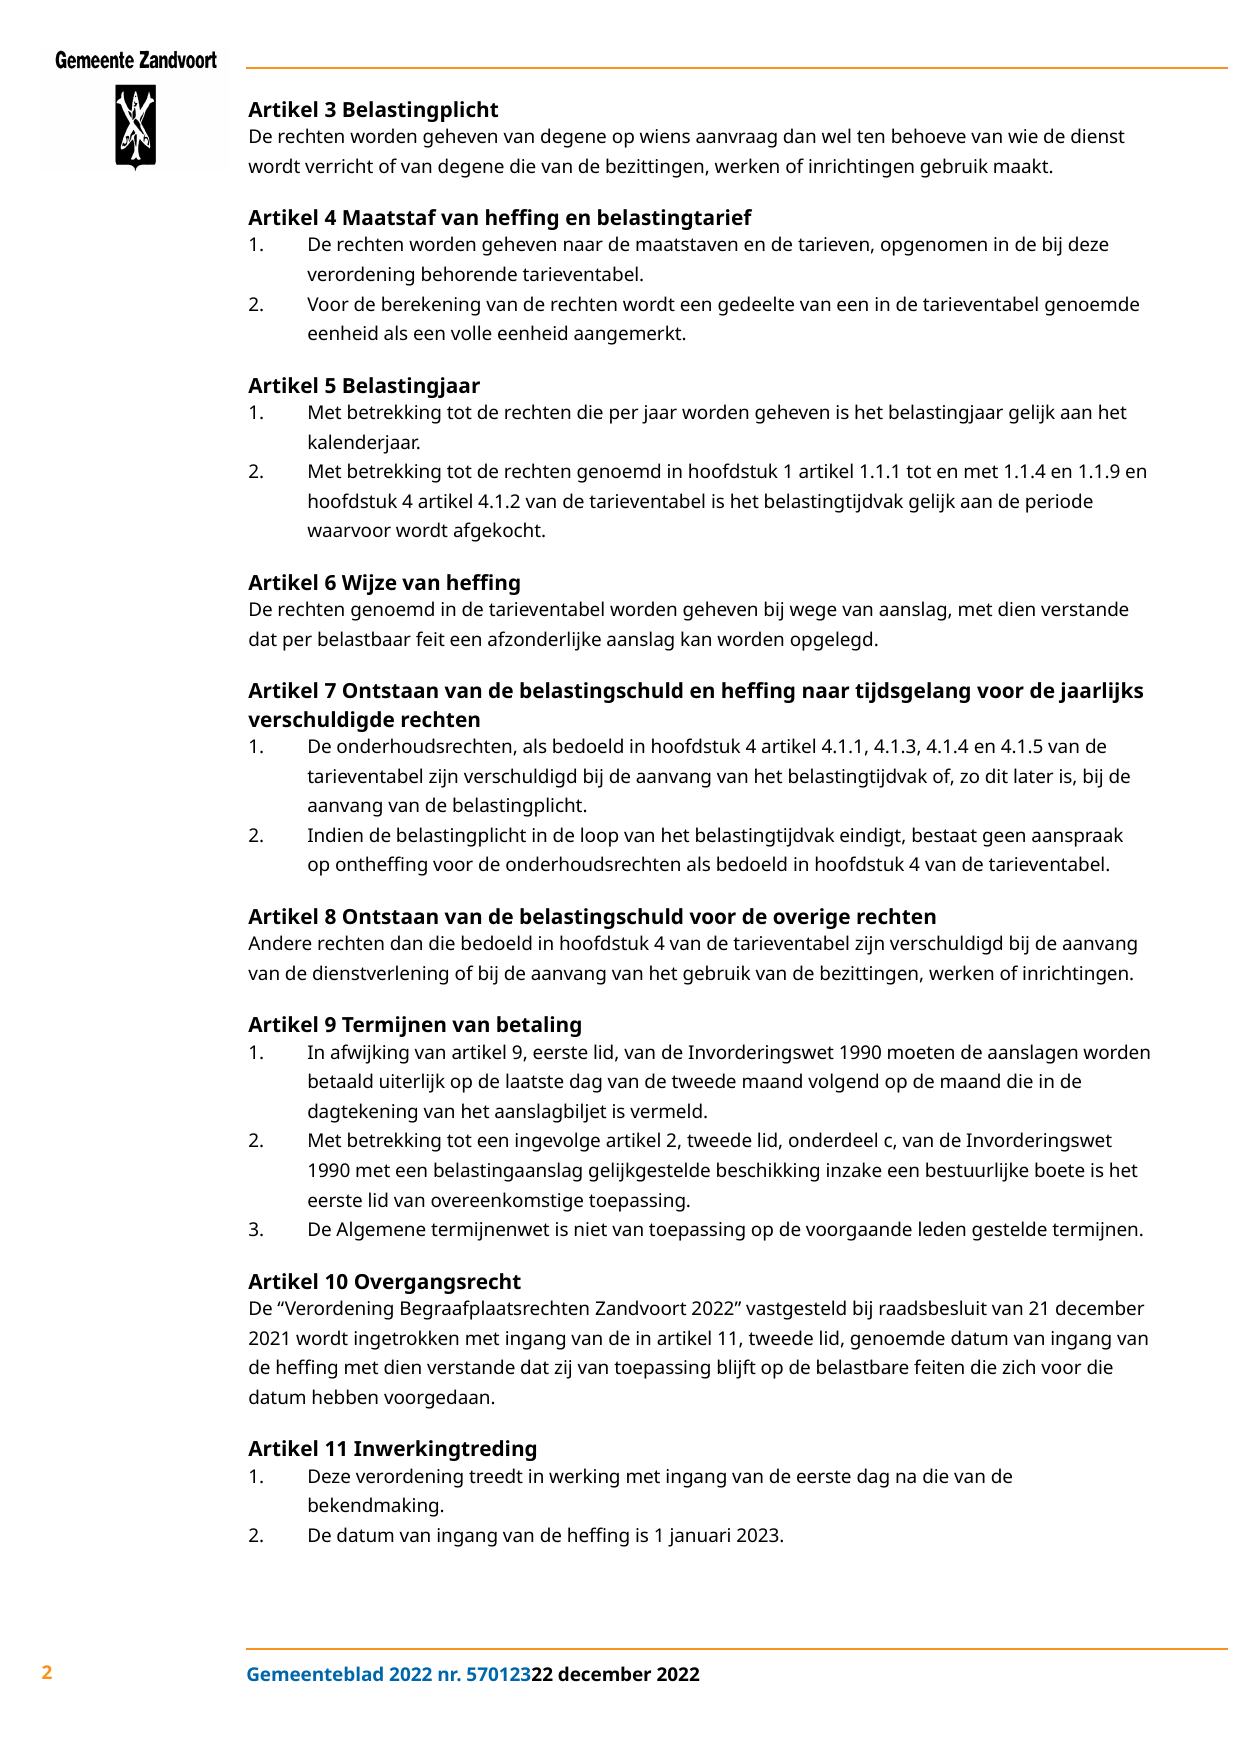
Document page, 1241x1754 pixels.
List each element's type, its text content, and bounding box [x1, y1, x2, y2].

text Artikel 8 Ontstaan van de belastingschuld voor de overige rechten [248, 902, 1152, 931]
list De onderhoudsrechten, als bedoeld in hoofdstuk 4 artikel 4.1.1, 4.1.3, 4.1.4 en 4.1.5 van de tarieventabel zijn verschuldigd bij de aanvang van het belastingtijdvak of, zo dit later is, bij de aanvang van de belastingplicht. [248, 733, 1152, 818]
text Artikel 11 Inwerkingtreding [248, 1434, 1152, 1463]
text Andere rechten dan die bedoeld in hoofdstuk 4 van de tarieventabel zijn verschuldigd bij de aanvang van de dienstverlening of bij de aanvang van het gebruik van de bezittingen, werken of inrichtingen. [248, 931, 1152, 986]
text Artikel 6 Wijze van heffing [248, 568, 1152, 596]
text Artikel 9 Termijnen van betaling [248, 1011, 1152, 1039]
text De rechten worden geheven van degene op wiens aanvraag dan wel ten behoeve van wie de dienst wordt verricht of van degene die van de bezittingen, werken of inrichtingen gebruik maakt. [248, 123, 1152, 178]
list Deze verordening treedt in werking met ingang van de eerste dag na die van de bekendmaking. [248, 1463, 1152, 1518]
text Artikel 10 Overgangsrecht [248, 1267, 1152, 1295]
list Met betrekking tot de rechten genoemd in hoofdstuk 1 artikel 1.1.1 tot en met 1.1.4 en 1.1.9 en hoofdstuk 4 artikel 4.1.2 van de tarieventabel is het belastingtijdvak gelijk aan de periode waarvoor wordt afgekocht. [248, 458, 1152, 543]
list Met betrekking tot een ingevolge artikel 2, tweede lid, onderdeel c, van de Invorderingswet 1990 met een belastingaanslag gelijkgestelde beschikking inzake een bestuurlijke boete is het eerste lid van overeenkomstige toepassing. [248, 1128, 1152, 1213]
list De Algemene termijnenwet is niet van toepassing op de voorgaande leden gestelde termijnen. [248, 1216, 1152, 1242]
list De datum van ingang van de heffing is 1 januari 2023. [248, 1522, 1152, 1548]
text Artikel 4 Maatstaf van heffing en belastingtarief [248, 203, 1152, 232]
text De rechten genoemd in de tarieventabel worden geheven bij wege van aanslag, met dien verstande dat per belastbaar feit een afzonderlijke aanslag kan worden opgelegd. [248, 596, 1152, 652]
list Met betrekking tot de rechten die per jaar worden geheven is het belastingjaar gelijk aan het kalenderjaar. [248, 399, 1152, 454]
text Artikel 3 Belastingplicht [248, 95, 1152, 123]
list Indien de belastingplicht in de loop van het belastingtijdvak eindigt, bestaat geen aanspraak op ontheffing voor de onderhoudsrechten als bedoeld in hoofdstuk 4 van de tarieventabel. [248, 822, 1152, 877]
list Voor de berekening van de rechten wordt een gedeelte van een in de tarieventabel genoemde eenheid als een volle eenheid aangemerkt. [248, 291, 1152, 346]
text De “Verordening Begraafplaatsrechten Zandvoort 2022” vastgesteld bij raadsbesluit van 21 december 2021 wordt ingetrokken met ingang van de in artikel 11, tweede lid, genoemde datum van ingang van de heffing met dien verstande dat zij van toepassing blijft op de belastbare feiten die zich voor die datum hebben voorgedaan. [248, 1295, 1152, 1410]
picture [41, 47, 231, 172]
list De rechten worden geheven naar de maatstaven en de tarieven, opgenomen in de bij deze verordening behorende tarieventabel. [248, 232, 1152, 287]
list In afwijking van artikel 9, eerste lid, van de Invorderingswet 1990 moeten de aanslagen worden betaald uiterlijk op de laatste dag van de tweede maand volgend op de maand die in de dagtekening van het aanslagbiljet is vermeld. [248, 1039, 1152, 1124]
text Artikel 7 Ontstaan van de belastingschuld en heffing naar tijdsgelang voor de jaarlijks verschuldigde rechten [248, 676, 1152, 733]
text Artikel 5 Belastingjaar [248, 371, 1152, 399]
